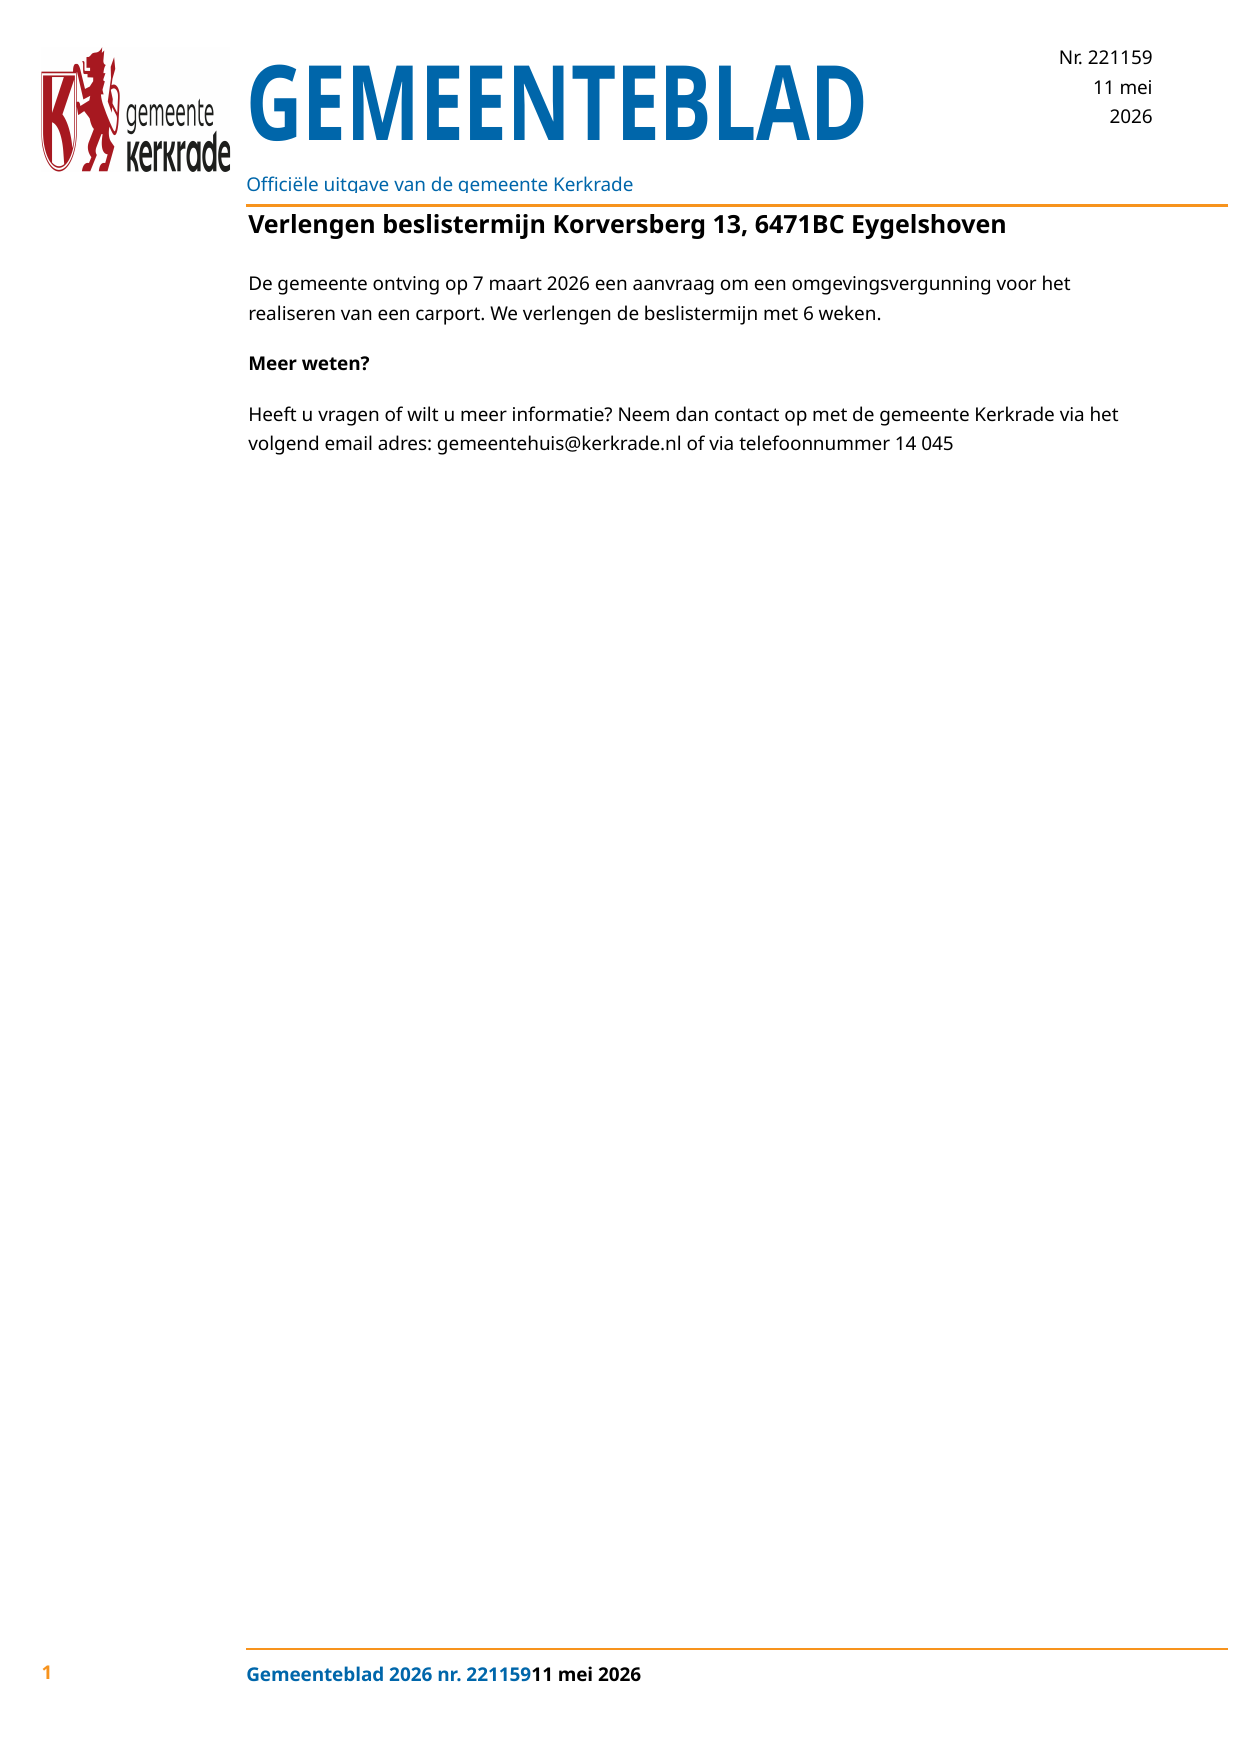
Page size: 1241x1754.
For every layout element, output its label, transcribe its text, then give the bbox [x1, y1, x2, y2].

text Heeft u vragen of wilt u meer informatie? Neem dan contact op met de gemeente Kerkrade via het volgend email adres: gemeentehuis@kerkrade.nl of via telefoonnummer 14 045 [248, 401, 1152, 456]
text De gemeente ontving op 7 maart 2026 een aanvraag om een omgevingsvergunning voor het realiseren van een carport. We verlengen de beslistermijn met 6 weken. [248, 270, 1152, 326]
text Verlengen beslistermijn Korversberg 13, 6471BC Eygelshoven [248, 207, 1152, 241]
picture [41, 47, 231, 172]
text Meer weten? [248, 350, 1152, 376]
